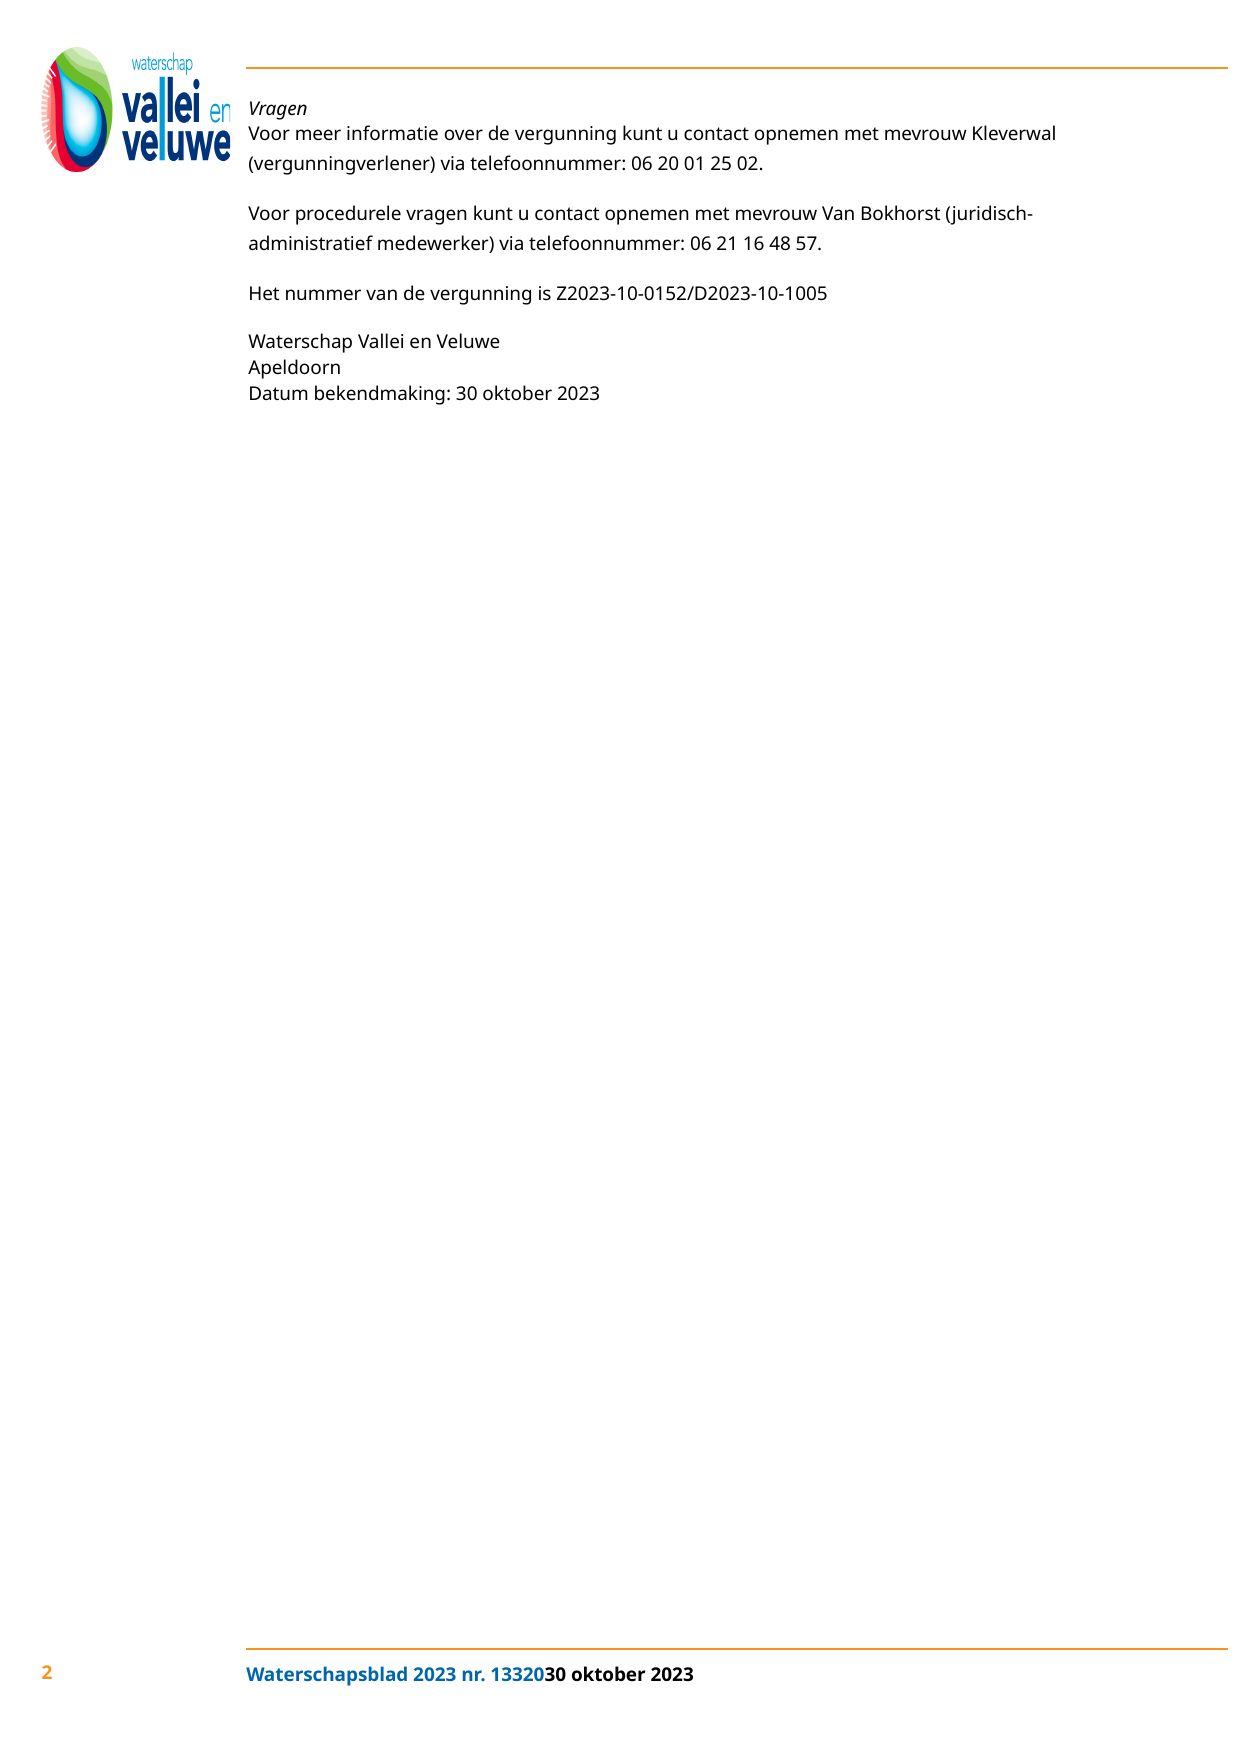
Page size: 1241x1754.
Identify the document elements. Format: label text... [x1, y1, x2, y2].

text Het nummer van de vergunning is Z2023-10-0152/D2023-10-1005 [248, 281, 1152, 306]
text Apeldoorn [248, 354, 1152, 380]
picture [41, 47, 231, 172]
text Voor procedurele vragen kunt u contact opnemen met mevrouw Van Bokhorst (juridisch-administratief medewerker) via telefoonnummer: 06 21 16 48 57. [248, 201, 1152, 256]
text Datum bekendmaking: 30 oktober 2023 [248, 380, 1152, 406]
text Voor meer informatie over de vergunning kunt u contact opnemen met mevrouw Kleverwal (vergunningverlener) via telefoonnummer: 06 20 01 25 02. [248, 121, 1152, 176]
text Waterschap Vallei en Veluwe [248, 328, 1152, 354]
text Vragen [248, 95, 1152, 121]
